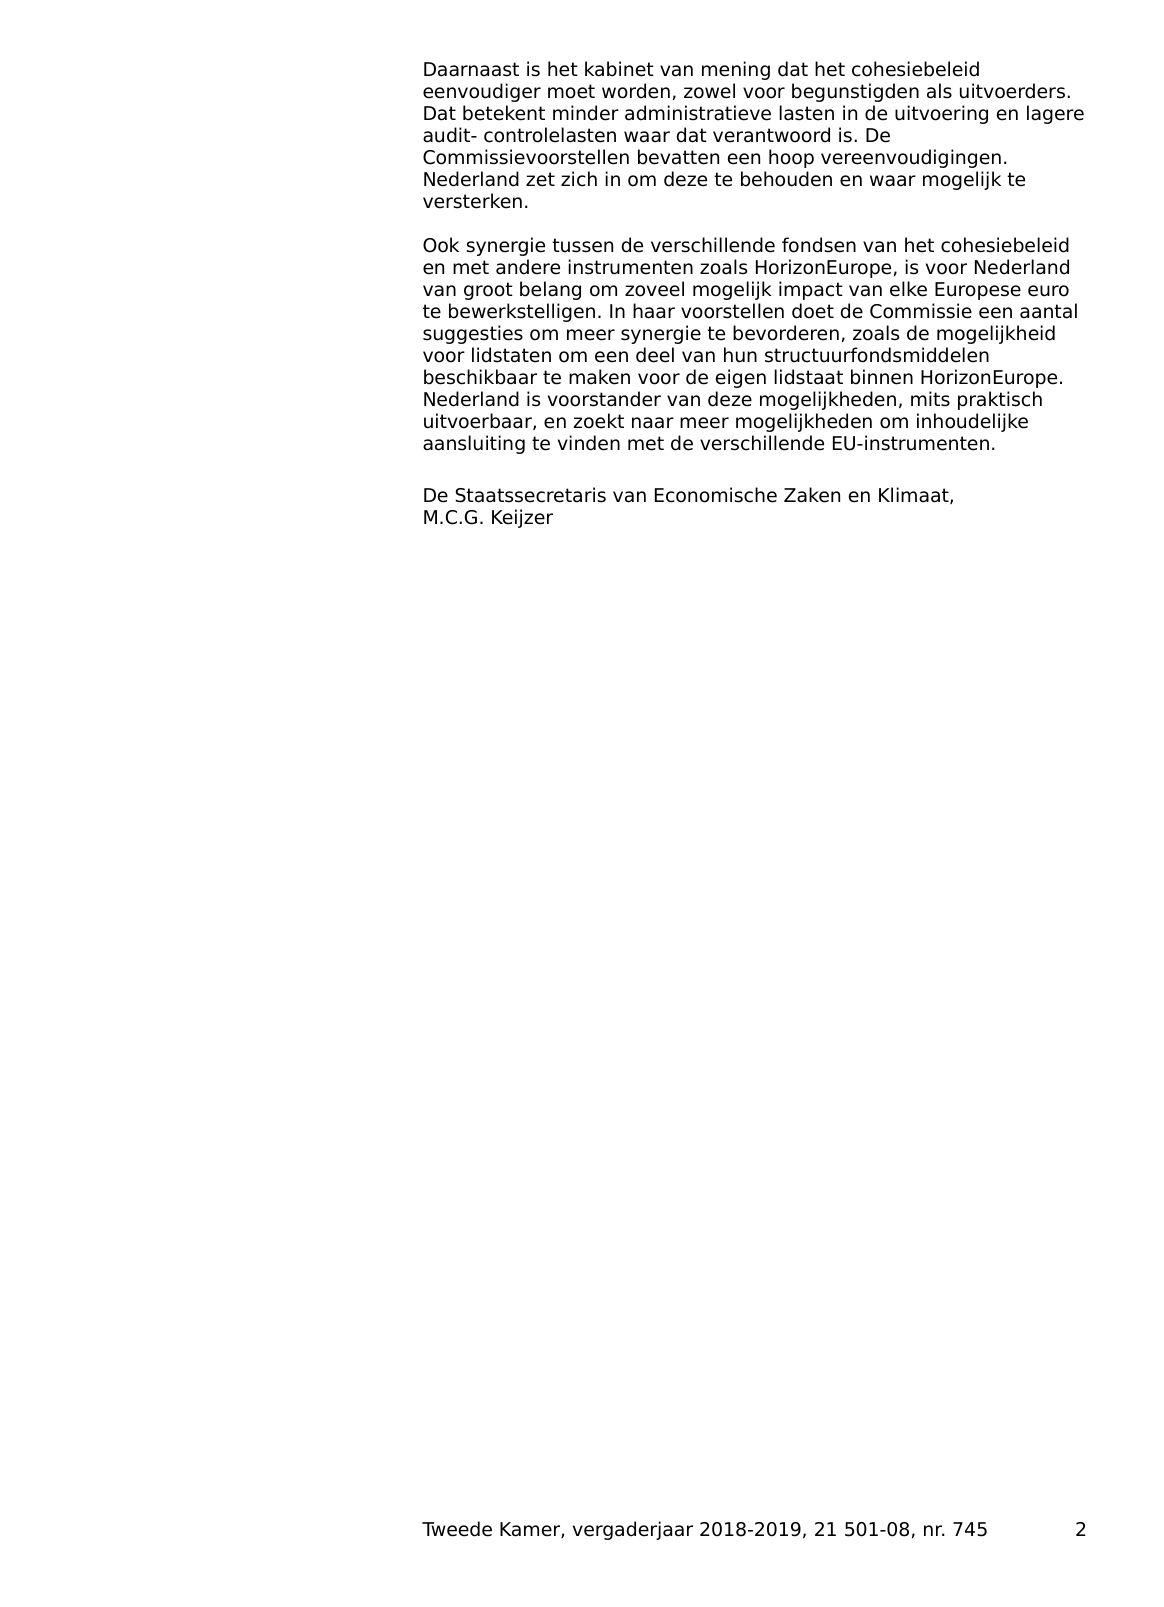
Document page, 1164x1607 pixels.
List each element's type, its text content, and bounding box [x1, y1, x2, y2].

text Daarnaast is het kabinet van mening dat het cohesiebeleid eenvoudiger moet worden, zowel voor begunstigden als uitvoerders. Dat betekent minder administratieve lasten in de uitvoering en lagere audit- controlelasten waar dat verantwoord is. De Commissievoorstellen bevatten een hoop vereenvoudigingen. Nederland zet zich in om deze te behouden en waar mogelijk te versterken. [422, 59, 1087, 213]
text Ook synergie tussen de verschillende fondsen van het cohesiebeleid en met andere instrumenten zoals HorizonEurope, is voor Nederland van groot belang om zoveel mogelijk impact van elke Europese euro te bewerkstelligen. In haar voorstellen doet de Commissie een aantal suggesties om meer synergie te bevorderen, zoals de mogelijkheid voor lidstaten om een deel van hun structuurfondsmiddelen beschikbaar te maken voor de eigen lidstaat binnen HorizonEurope. Nederland is voorstander van deze mogelijkheden, mits praktisch uitvoerbaar, en zoekt naar meer mogelijkheden om inhoudelijke aansluiting te vinden met de verschillende EU-instrumenten. [422, 235, 1087, 455]
text De Staatssecretaris van Economische Zaken en Klimaat, M.C.G. Keijzer [422, 485, 1087, 529]
